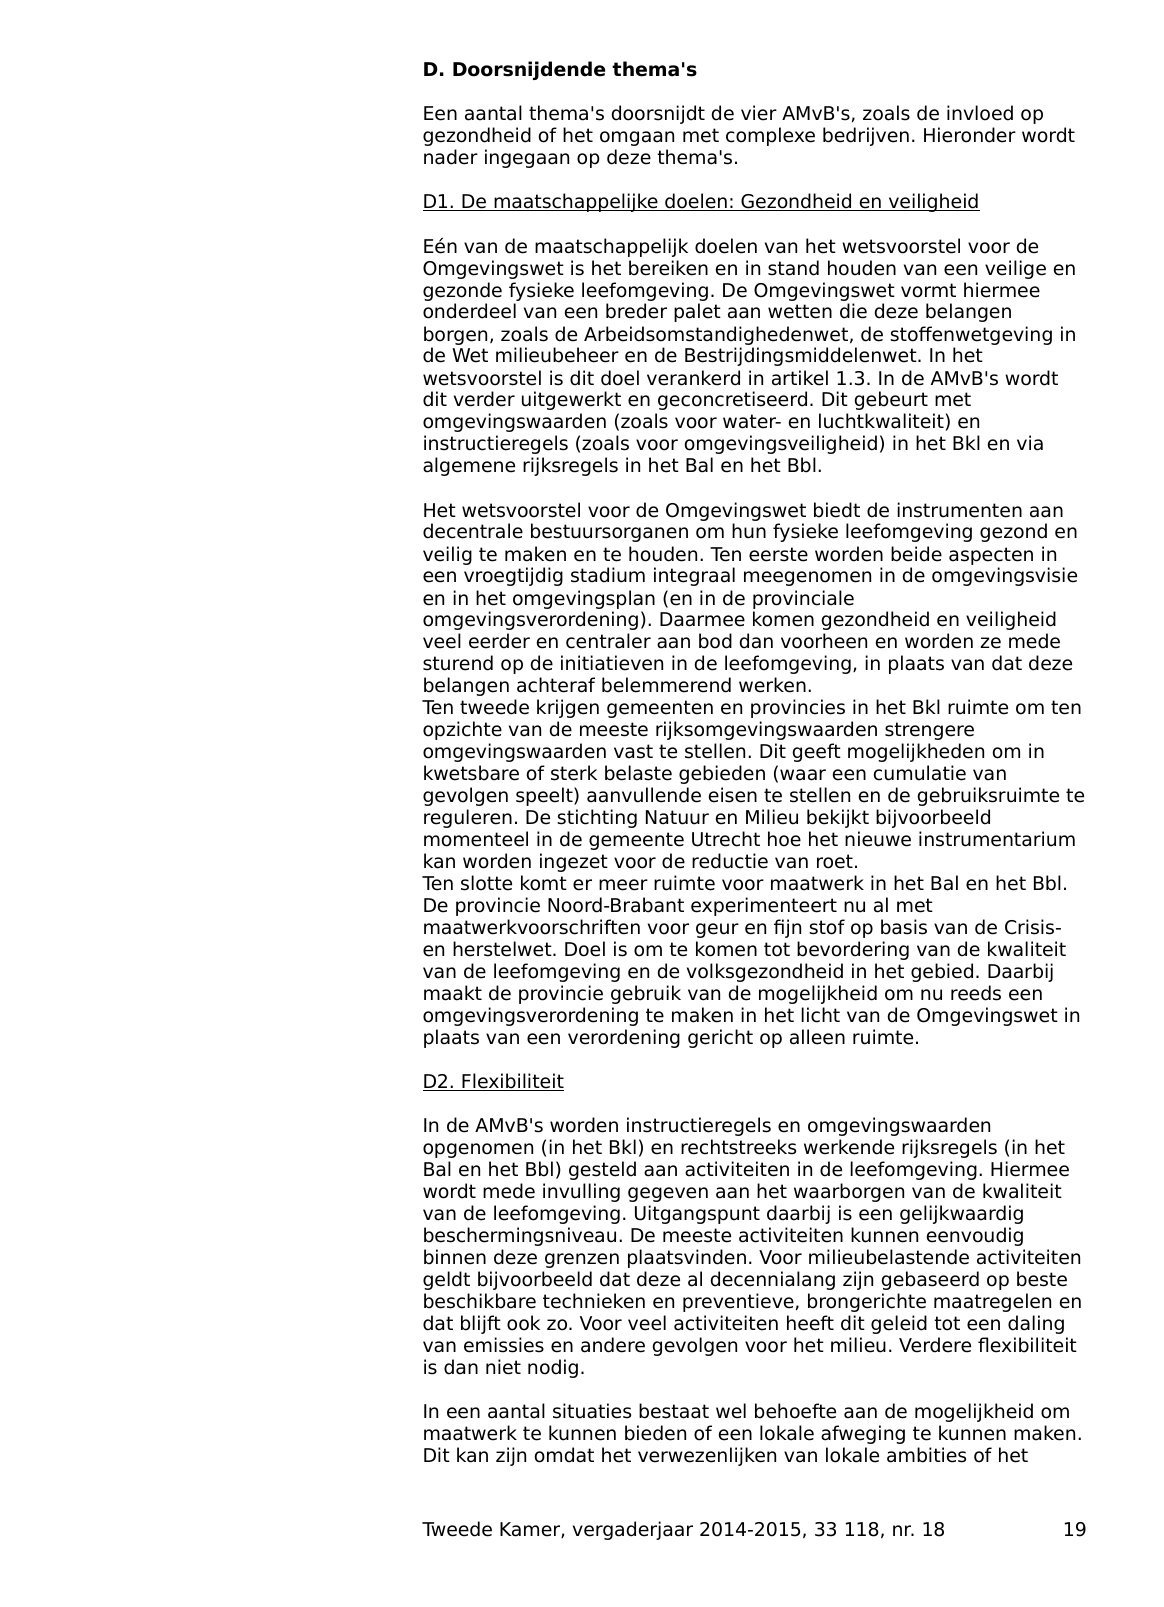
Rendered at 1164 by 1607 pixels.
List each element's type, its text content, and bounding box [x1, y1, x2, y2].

text In een aantal situaties bestaat wel behoefte aan de mogelijkheid om maatwerk te kunnen bieden of een lokale afweging te kunnen maken. Dit kan zijn omdat het verwezenlijken van lokale ambities of het [422, 1401, 1087, 1467]
text Eén van de maatschappelijk doelen van het wetsvoorstel voor de Omgevingswet is het bereiken en in stand houden van een veilige en gezonde fysieke leefomgeving. De Omgevingswet vormt hiermee onderdeel van een breder palet aan wetten die deze belangen borgen, zoals de Arbeidsomstandighedenwet, de stoffenwetgeving in de Wet milieubeheer en de Bestrijdingsmiddelenwet. In het wetsvoorstel is dit doel verankerd in artikel 1.3. In de AMvB's wordt dit verder uitgewerkt en geconcretiseerd. Dit gebeurt met omgevingswaarden (zoals voor water- en luchtkwaliteit) en instructieregels (zoals voor omgevingsveiligheid) in het Bkl en via algemene rijksregels in het Bal en het Bbl. [422, 236, 1087, 477]
text Ten slotte komt er meer ruimte voor maatwerk in het Bal en het Bbl. De provincie Noord-Brabant experimenteert nu al met maatwerkvoorschriften voor geur en fijn stof op basis van de Crisis- en herstelwet. Doel is om te komen tot bevordering van de kwaliteit van de leefomgeving en de volksgezondheid in het gebied. Daarbij maakt de provincie gebruik van de mogelijkheid om nu reeds een omgevingsverordening te maken in het licht van de Omgevingswet in plaats van een verordening gericht op alleen ruimte. [422, 873, 1087, 1049]
text Een aantal thema's doorsnijdt de vier AMvB's, zoals de invloed op gezondheid of het omgaan met complexe bedrijven. Hieronder wordt nader ingegaan op deze thema's. [422, 103, 1087, 169]
subtitle D. Doorsnijdende thema's [422, 59, 1087, 81]
subtitle D2. Flexibiliteit [422, 1071, 1087, 1093]
text In de AMvB's worden instructieregels en omgevingswaarden opgenomen (in het Bkl) en rechtstreeks werkende rijksregels (in het Bal en het Bbl) gesteld aan activiteiten in de leefomgeving. Hiermee wordt mede invulling gegeven aan het waarborgen van de kwaliteit van de leefomgeving. Uitgangspunt daarbij is een gelijkwaardig beschermingsniveau. De meeste activiteiten kunnen eenvoudig binnen deze grenzen plaatsvinden. Voor milieubelastende activiteiten geldt bijvoorbeeld dat deze al decennialang zijn gebaseerd op beste beschikbare technieken en preventieve, brongerichte maatregelen en dat blijft ook zo. Voor veel activiteiten heeft dit geleid tot een daling van emissies en andere gevolgen voor het milieu. Verdere flexibiliteit is dan niet nodig. [422, 1115, 1087, 1379]
text Ten tweede krijgen gemeenten en provincies in het Bkl ruimte om ten opzichte van de meeste rijksomgevingswaarden strengere omgevingswaarden vast te stellen. Dit geeft mogelijkheden om in kwetsbare of sterk belaste gebieden (waar een cumulatie van gevolgen speelt) aanvullende eisen te stellen en de gebruiksruimte te reguleren. De stichting Natuur en Milieu bekijkt bijvoorbeeld momenteel in de gemeente Utrecht hoe het nieuwe instrumentarium kan worden ingezet voor de reductie van roet. [422, 697, 1087, 873]
subtitle D1. De maatschappelijke doelen: Gezondheid en veiligheid [422, 191, 1087, 213]
text Het wetsvoorstel voor de Omgevingswet biedt de instrumenten aan decentrale bestuursorganen om hun fysieke leefomgeving gezond en veilig te maken en te houden. Ten eerste worden beide aspecten in een vroegtijdig stadium integraal meegenomen in de omgevingsvisie en in het omgevingsplan (en in de provinciale omgevingsverordening). Daarmee komen gezondheid en veiligheid veel eerder en centraler aan bod dan voorheen en worden ze mede sturend op de initiatieven in de leefomgeving, in plaats van dat deze belangen achteraf belemmerend werken. [422, 499, 1087, 697]
